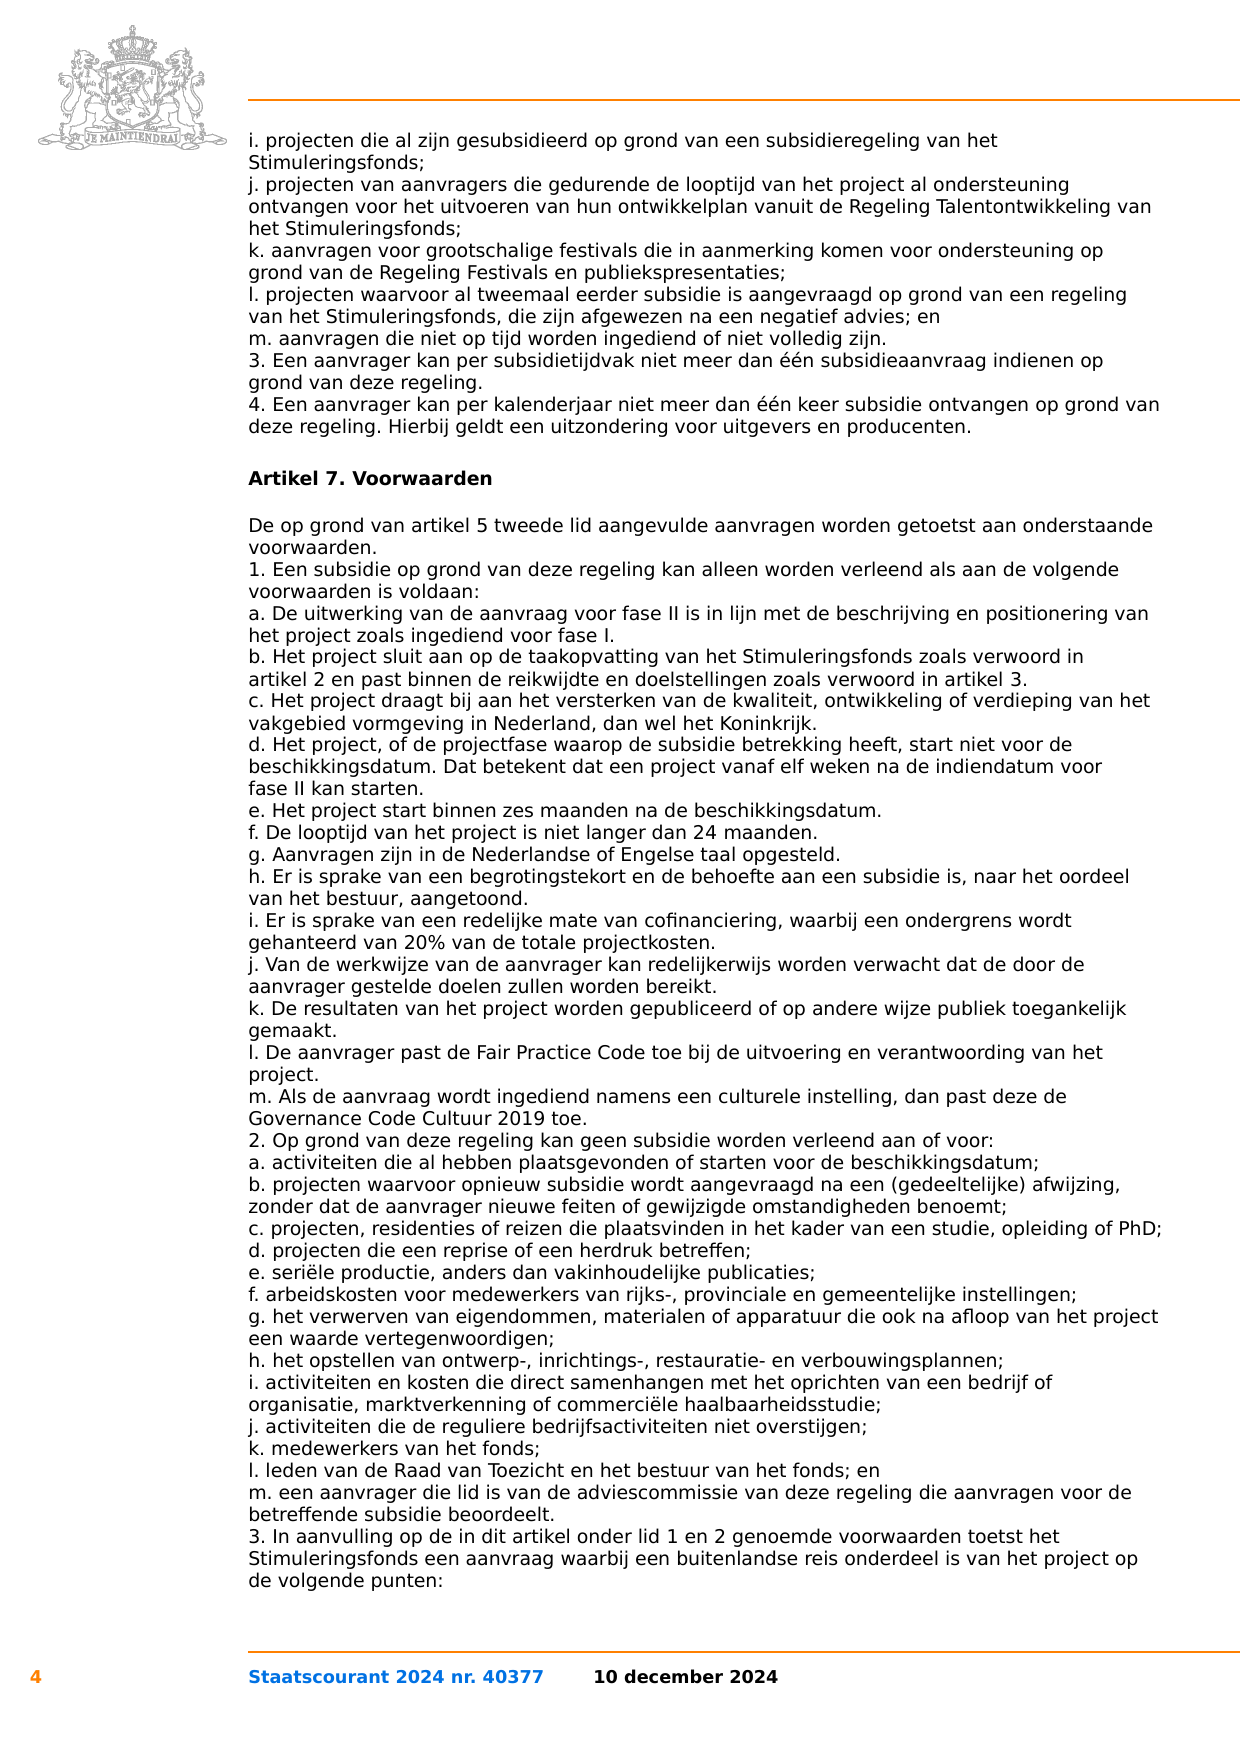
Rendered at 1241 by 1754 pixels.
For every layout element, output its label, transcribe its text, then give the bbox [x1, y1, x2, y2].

text k. medewerkers van het fonds; [248, 1438, 1163, 1460]
text l. projecten waarvoor al tweemaal eerder subsidie is aangevraagd op grond van een regeling van het Stimuleringsfonds, die zijn afgewezen na een negatief advies; en [248, 284, 1163, 328]
text m. een aanvrager die lid is van de adviescommissie van deze regeling die aanvragen voor de betreffende subsidie beoordeelt. [248, 1482, 1163, 1526]
text k. De resultaten van het project worden gepubliceerd of op andere wijze publiek toegankelijk gemaakt. [248, 998, 1163, 1042]
text e. Het project start binnen zes maanden na de beschikkingsdatum. [248, 800, 1163, 822]
text a. activiteiten die al hebben plaatsgevonden of starten voor de beschikkingsdatum; [248, 1152, 1163, 1174]
text g. het verwerven van eigendommen, materialen of apparatuur die ook na afloop van het project een waarde vertegenwoordigen; [248, 1306, 1163, 1350]
text c. projecten, residenties of reizen die plaatsvinden in het kader van een studie, opleiding of PhD; [248, 1218, 1163, 1240]
text j. activiteiten die de reguliere bedrijfsactiviteiten niet overstijgen; [248, 1416, 1163, 1438]
subtitle Artikel 7. Voorwaarden [248, 468, 1163, 489]
text h. het opstellen van ontwerp-, inrichtings-, restauratie- en verbouwingsplannen; [248, 1350, 1163, 1372]
text i. projecten die al zijn gesubsidieerd op grond van een subsidieregeling van het Stimuleringsfonds; [248, 130, 1163, 174]
text b. Het project sluit aan op de taakopvatting van het Stimuleringsfonds zoals verwoord in artikel 2 en past binnen de reikwijdte en doelstellingen zoals verwoord in artikel 3. [248, 646, 1163, 690]
text m. aanvragen die niet op tijd worden ingediend of niet volledig zijn. [248, 328, 1163, 350]
text f. arbeidskosten voor medewerkers van rijks-, provinciale en gemeentelijke instellingen; [248, 1284, 1163, 1306]
text k. aanvragen voor grootschalige festivals die in aanmerking komen voor ondersteuning op grond van de Regeling Festivals en publiekspresentaties; [248, 240, 1163, 284]
text 1. Een subsidie op grond van deze regeling kan alleen worden verleend als aan de volgende voorwaarden is voldaan: [248, 558, 1163, 602]
text b. projecten waarvoor opnieuw subsidie wordt aangevraagd na een (gedeeltelijke) afwijzing, zonder dat de aanvrager nieuwe feiten of gewijzigde omstandigheden benoemt; [248, 1174, 1163, 1218]
text c. Het project draagt bij aan het versterken van de kwaliteit, ontwikkeling of verdieping van het vakgebied vormgeving in Nederland, dan wel het Koninkrijk. [248, 690, 1163, 734]
text 2. Op grond van deze regeling kan geen subsidie worden verleend aan of voor: [248, 1130, 1163, 1152]
text a. De uitwerking van de aanvraag voor fase II is in lijn met de beschrijving en positionering van het project zoals ingediend voor fase I. [248, 602, 1163, 646]
text 4. Een aanvrager kan per kalenderjaar niet meer dan één keer subsidie ontvangen op grond van deze regeling. Hierbij geldt een uitzondering voor uitgevers en producenten. [248, 394, 1163, 438]
text l. De aanvrager past de Fair Practice Code toe bij de uitvoering en verantwoording van het project. [248, 1042, 1163, 1086]
text i. Er is sprake van een redelijke mate van cofinanciering, waarbij een ondergrens wordt gehanteerd van 20% van de totale projectkosten. [248, 910, 1163, 954]
text j. projecten van aanvragers die gedurende de looptijd van het project al ondersteuning ontvangen voor het uitvoeren van hun ontwikkelplan vanuit de Regeling Talentontwikkeling van het Stimuleringsfonds; [248, 174, 1163, 240]
picture [38, 25, 227, 150]
text h. Er is sprake van een begrotingstekort en de behoefte aan een subsidie is, naar het oordeel van het bestuur, aangetoond. [248, 866, 1163, 910]
text 3. Een aanvrager kan per subsidietijdvak niet meer dan één subsidieaanvraag indienen op grond van deze regeling. [248, 350, 1163, 394]
text l. leden van de Raad van Toezicht en het bestuur van het fonds; en [248, 1460, 1163, 1482]
text De op grond van artikel 5 tweede lid aangevulde aanvragen worden getoetst aan onderstaande voorwaarden. [248, 514, 1163, 558]
text f. De looptijd van het project is niet langer dan 24 maanden. [248, 822, 1163, 844]
text 3. In aanvulling op de in dit artikel onder lid 1 en 2 genoemde voorwaarden toetst het Stimuleringsfonds een aanvraag waarbij een buitenlandse reis onderdeel is van het project op de volgende punten: [248, 1526, 1163, 1592]
text i. activiteiten en kosten die direct samenhangen met het oprichten van een bedrijf of organisatie, marktverkenning of commerciële haalbaarheidsstudie; [248, 1372, 1163, 1416]
text m. Als de aanvraag wordt ingediend namens een culturele instelling, dan past deze de Governance Code Cultuur 2019 toe. [248, 1086, 1163, 1130]
text j. Van de werkwijze van de aanvrager kan redelijkerwijs worden verwacht dat de door de aanvrager gestelde doelen zullen worden bereikt. [248, 954, 1163, 998]
text e. seriële productie, anders dan vakinhoudelijke publicaties; [248, 1262, 1163, 1284]
text d. Het project, of de projectfase waarop de subsidie betrekking heeft, start niet voor de beschikkingsdatum. Dat betekent dat een project vanaf elf weken na de indiendatum voor fase II kan starten. [248, 734, 1163, 800]
text d. projecten die een reprise of een herdruk betreffen; [248, 1240, 1163, 1262]
text g. Aanvragen zijn in de Nederlandse of Engelse taal opgesteld. [248, 844, 1163, 866]
